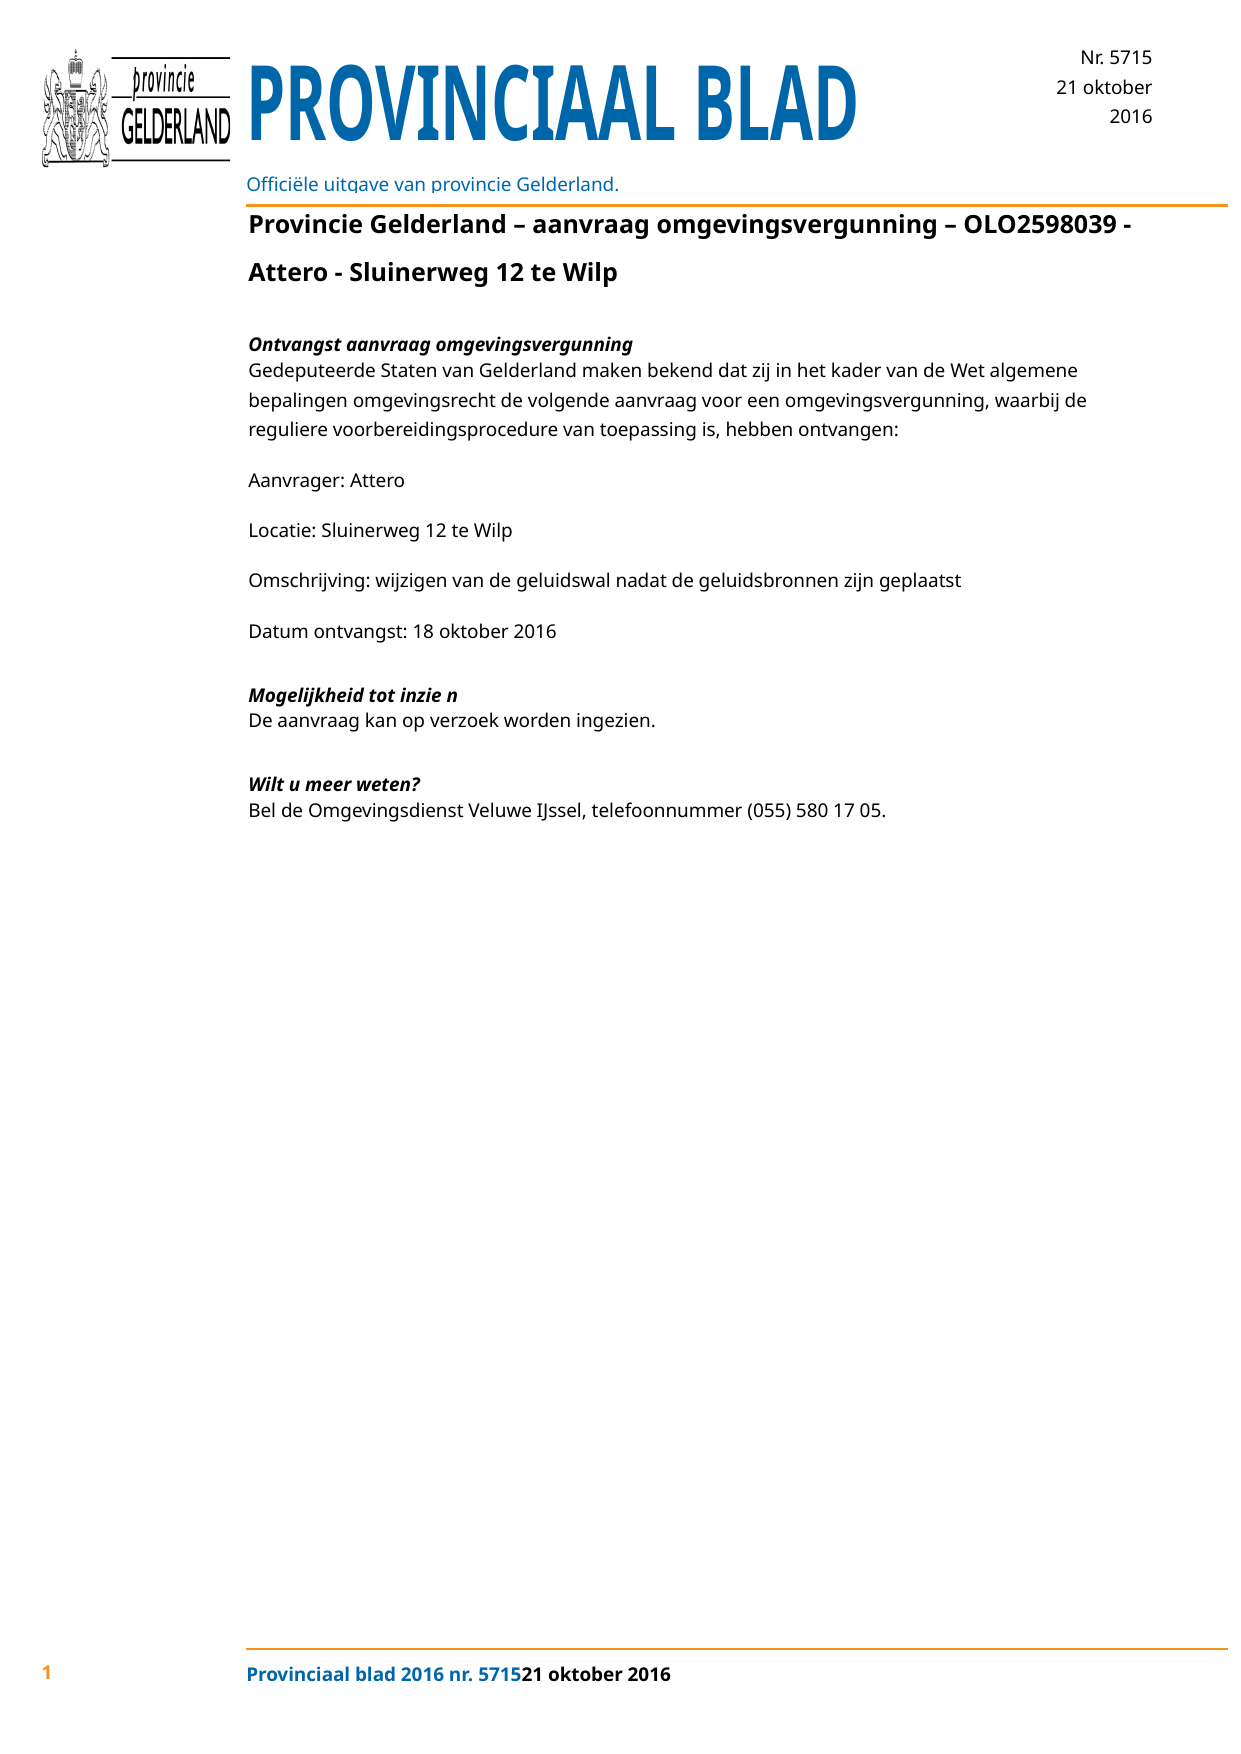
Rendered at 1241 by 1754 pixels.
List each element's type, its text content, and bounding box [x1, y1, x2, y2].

text Gedeputeerde Staten van Gelderland maken bekend dat zij in het kader van de Wet algemene bepalingen omgevingsrecht de volgende aanvraag voor een omgevingsvergunning, waarbij de reguliere voorbereidingsprocedure van toepassing is, hebben ontvangen: [248, 357, 1152, 442]
text Locatie: Sluinerweg 12 te Wilp [248, 517, 1152, 543]
picture [41, 47, 231, 172]
text De aanvraag kan op verzoek worden ingezien. [248, 708, 1152, 733]
text Provincie Gelderland – aanvraag omgevingsvergunning – OLO2598039 - Attero - Sluinerweg 12 te Wilp [248, 207, 1152, 288]
text Aanvrager: Attero [248, 467, 1152, 492]
text Datum ontvangst: 18 oktober 2016 [248, 618, 1152, 644]
text Mogelijkheid tot inzie n [248, 682, 1152, 708]
text Omschrijving: wijzigen van de geluidswal nadat de geluidsbronnen zijn geplaatst [248, 568, 1152, 593]
text Wilt u meer weten? [248, 772, 1152, 797]
text Ontvangst aanvraag omgevingsvergunning [248, 331, 1152, 357]
text Bel de Omgevingsdienst Veluwe IJssel, telefoonnummer (055) 580 17 05. [248, 797, 1152, 823]
